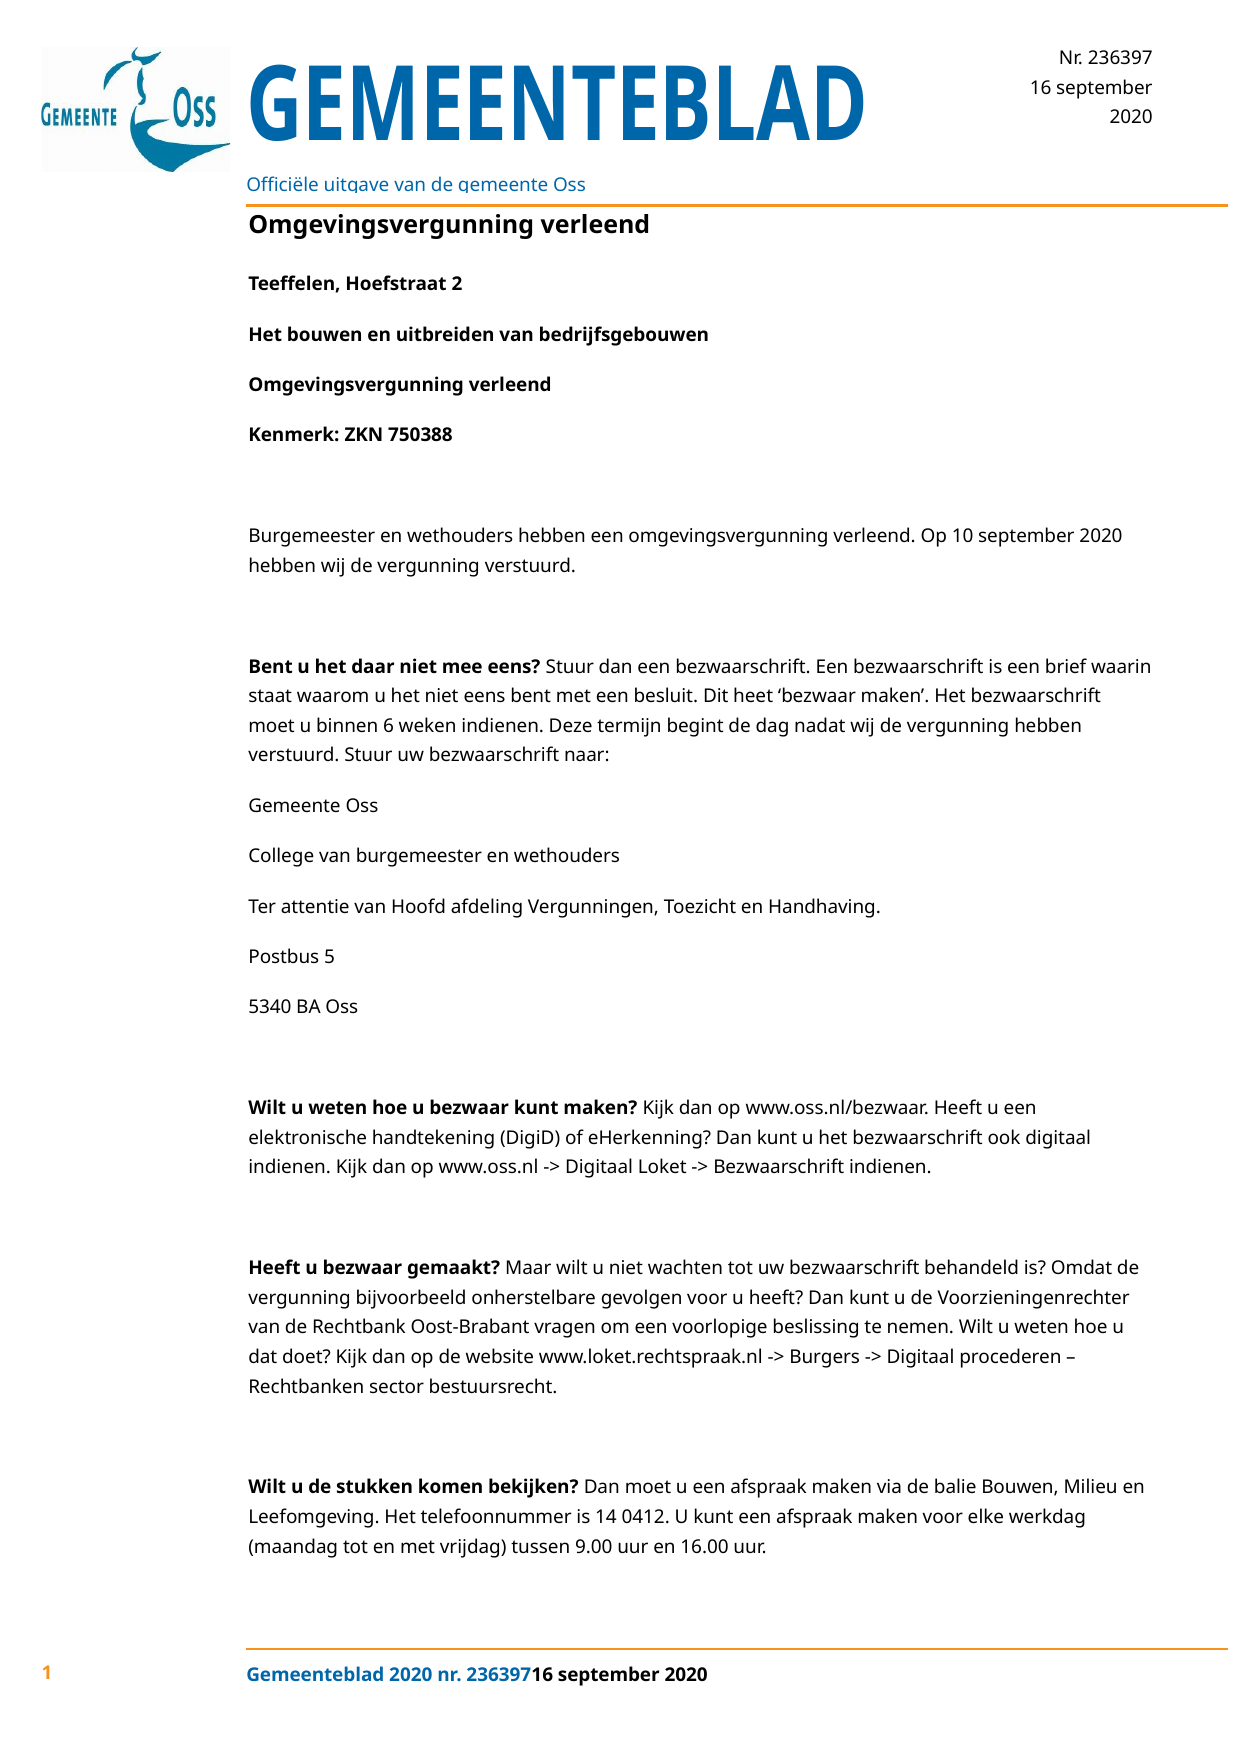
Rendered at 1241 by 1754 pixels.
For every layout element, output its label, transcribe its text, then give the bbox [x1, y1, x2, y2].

picture [41, 47, 231, 172]
text Gemeente Oss [248, 792, 1152, 818]
text College van burgemeester en wethouders [248, 842, 1152, 868]
text 5340 BA Oss [248, 994, 1152, 1019]
text Postbus 5 [248, 943, 1152, 969]
text Kenmerk: ZKN 750388 [248, 422, 1152, 447]
text Het bouwen en uitbreiden van bedrijfsgebouwen [248, 321, 1152, 346]
text Heeft u bezwaar gemaakt? Maar wilt u niet wachten tot uw bezwaarschrift behandeld is? Omdat de vergunning bijvoorbeeld onherstelbare gevolgen voor u heeft? Dan kunt u de Voorzieningenrechter van de Rechtbank Oost-Brabant vragen om een voorlopige beslissing te nemen. Wilt u weten hoe u dat doet? Kijk dan op de website www.loket.rechtspraak.nl -> Burgers -> Digitaal procederen – Rechtbanken sector bestuursrecht. [248, 1254, 1152, 1398]
text Wilt u weten hoe u bezwaar kunt maken? Kijk dan op www.oss.nl/bezwaar. Heeft u een elektronische handtekening (DigiD) of eHerkenning? Dan kunt u het bezwaarschrift ook digitaal indienen. Kijk dan op www.oss.nl -> Digitaal Loket -> Bezwaarschrift indienen. [248, 1094, 1152, 1179]
text Omgevingsvergunning verleend [248, 207, 1152, 241]
text Burgemeester en wethouders hebben een omgevingsvergunning verleend. Op 10 september 2020 hebben wij de vergunning verstuurd. [248, 522, 1152, 578]
text Ter attentie van Hoofd afdeling Vergunningen, Toezicht en Handhaving. [248, 893, 1152, 918]
text Omgevingsvergunning verleend [248, 371, 1152, 397]
text Wilt u de stukken komen bekijken? Dan moet u een afspraak maken via de balie Bouwen, Milieu en Leefomgeving. Het telefoonnummer is 14 0412. U kunt een afspraak maken voor elke werkdag (maandag tot en met vrijdag) tussen 9.00 uur en 16.00 uur. [248, 1474, 1152, 1558]
text Teeffelen, Hoefstraat 2 [248, 270, 1152, 296]
text Bent u het daar niet mee eens? Stuur dan een bezwaarschrift. Een bezwaarschrift is een brief waarin staat waarom u het niet eens bent met een besluit. Dit heet ‘bezwaar maken’. Het bezwaarschrift moet u binnen 6 weken indienen. Deze termijn begint de dag nadat wij de vergunning hebben verstuurd. Stuur uw bezwaarschrift naar: [248, 653, 1152, 767]
